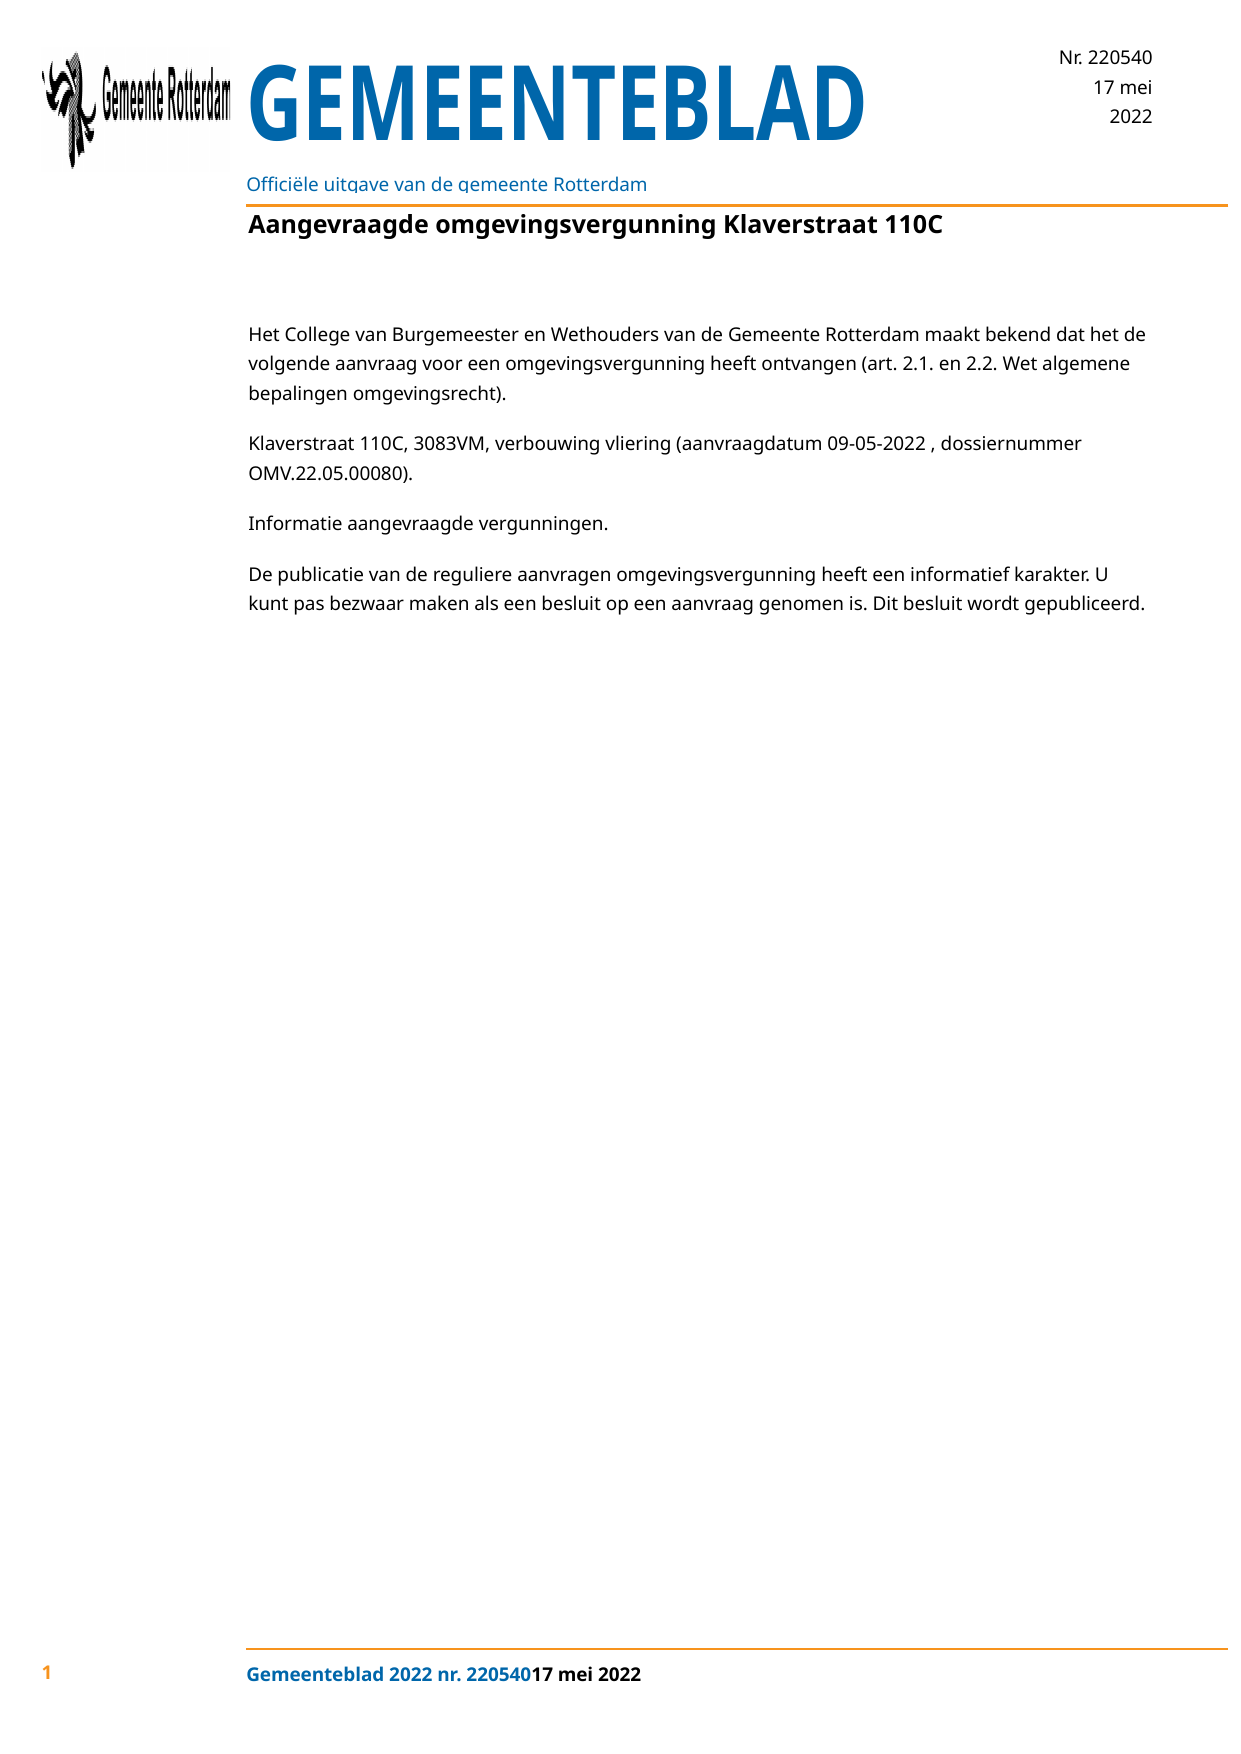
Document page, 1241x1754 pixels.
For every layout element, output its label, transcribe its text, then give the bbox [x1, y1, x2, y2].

text Aangevraagde omgevingsvergunning Klaverstraat 110C [248, 207, 1152, 241]
text Klaverstraat 110C, 3083VM, verbouwing vliering (aanvraagdatum 09-05-2022 , dossiernummer OMV.22.05.00080). [248, 430, 1152, 486]
text Informatie aangevraagde vergunningen. [248, 510, 1152, 536]
text De publicatie van de reguliere aanvragen omgevingsvergunning heeft een informatief karakter. U kunt pas bezwaar maken als een besluit op een aanvraag genomen is. Dit besluit wordt gepubliceerd. [248, 561, 1152, 616]
text Het College van Burgemeester en Wethouders van de Gemeente Rotterdam maakt bekend dat het de volgende aanvraag voor een omgevingsvergunning heeft ontvangen (art. 2.1. en 2.2. Wet algemene bepalingen omgevingsrecht). [248, 321, 1152, 406]
picture [41, 47, 231, 172]
